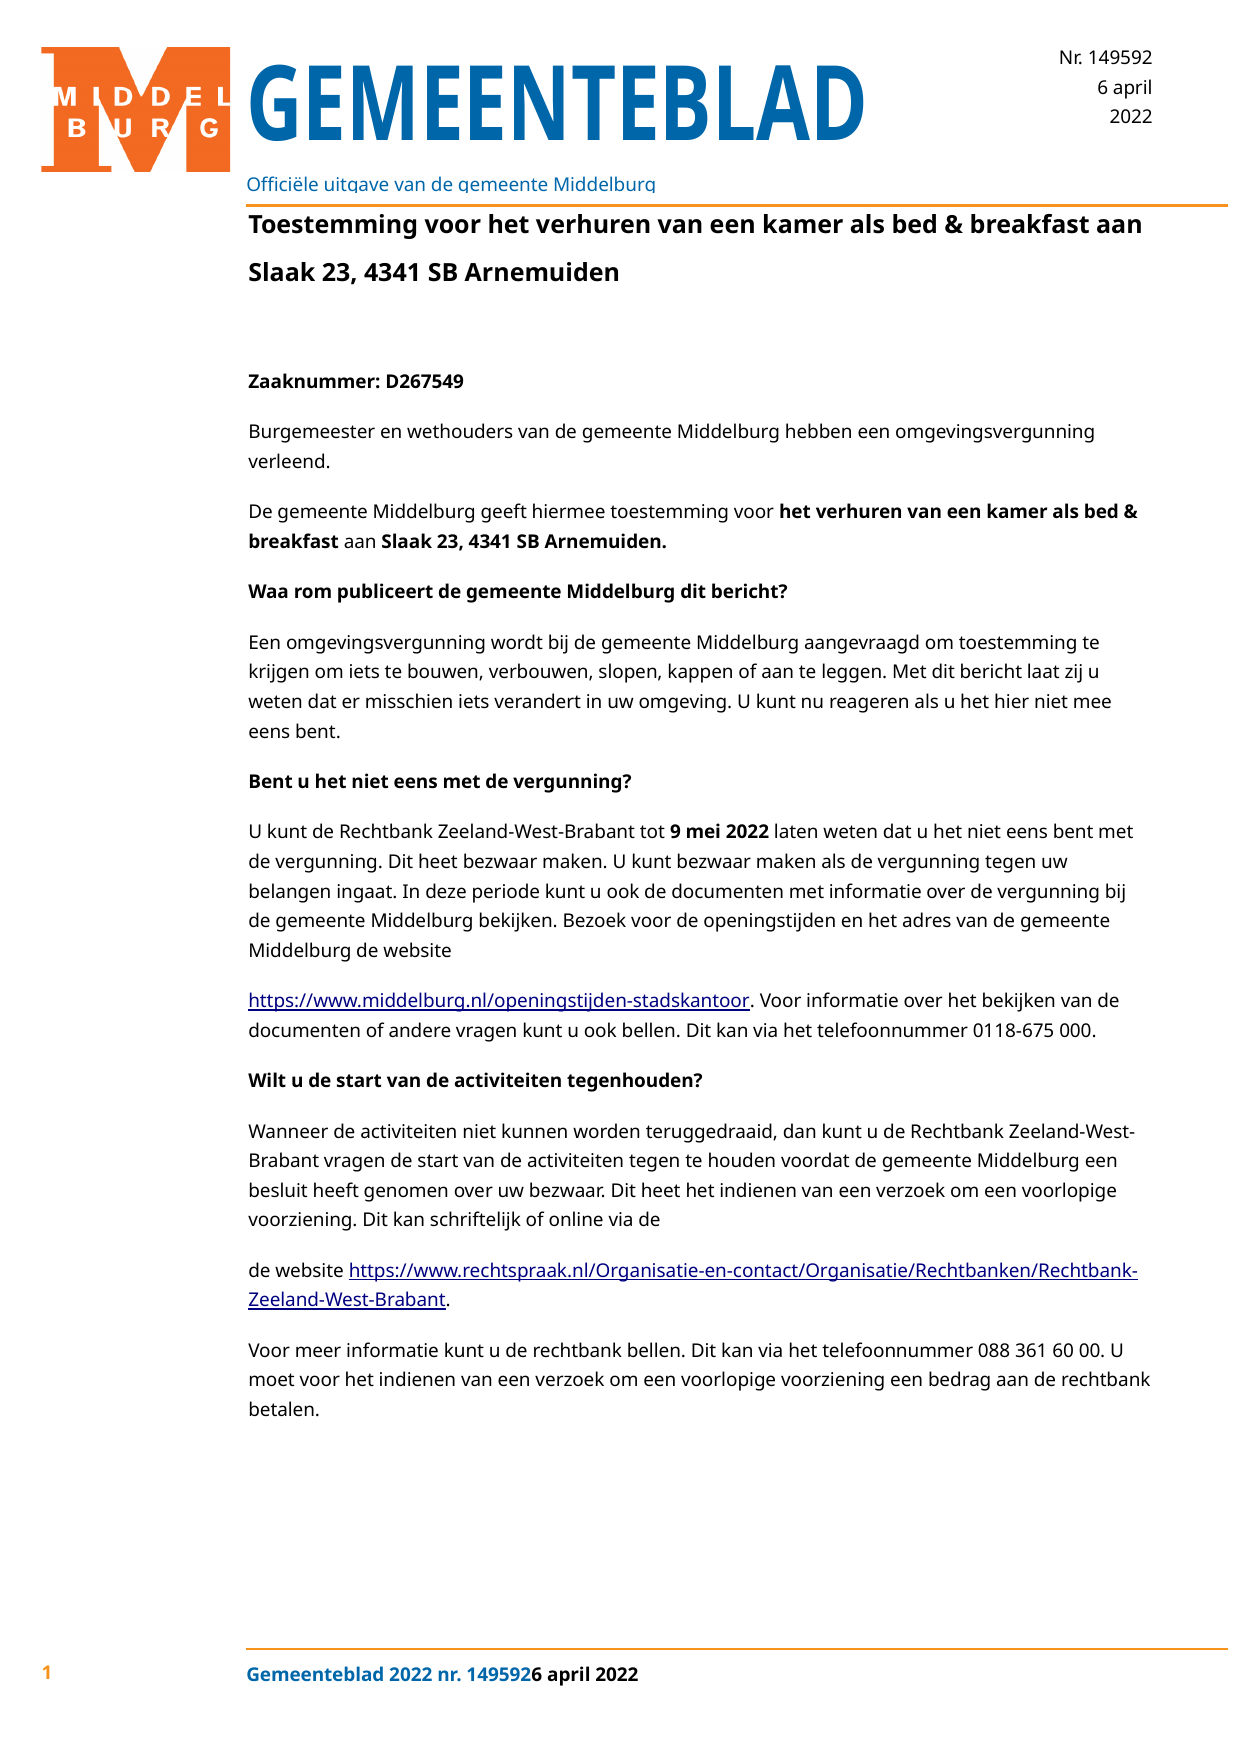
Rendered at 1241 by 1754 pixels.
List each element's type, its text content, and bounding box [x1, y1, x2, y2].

text de website https://www.rechtspraak.nl/Organisatie-en-contact/Organisatie/Rechtbanken/Rechtbank-Zeeland-West-Brabant. [248, 1257, 1152, 1312]
text Wanneer de activiteiten niet kunnen worden teruggedraaid, dan kunt u de Rechtbank Zeeland-West-Brabant vragen de start van de activiteiten tegen te houden voordat de gemeente Middelburg een besluit heeft genomen over uw bezwaar. Dit heet het indienen van een verzoek om een voorlopige voorziening. Dit kan schriftelijk of online via de [248, 1118, 1152, 1232]
text Een omgevingsvergunning wordt bij de gemeente Middelburg aangevraagd om toestemming te krijgen om iets te bouwen, verbouwen, slopen, kappen of aan te leggen. Met dit bericht laat zij u weten dat er misschien iets verandert in uw omgeving. U kunt nu reageren als u het hier niet mee eens bent. [248, 629, 1152, 744]
text https://www.middelburg.nl/openingstijden-stadskantoor. Voor informatie over het bekijken van de documenten of andere vragen kunt u ook bellen. Dit kan via het telefoonnummer 0118-675 000. [248, 987, 1152, 1043]
text Wilt u de start van de activiteiten tegenhouden? [248, 1067, 1152, 1093]
text De gemeente Middelburg geeft hiermee toestemming voor het verhuren van een kamer als bed & breakfast aan Slaak 23, 4341 SB Arnemuiden. [248, 499, 1152, 554]
text Voor meer informatie kunt u de rechtbank bellen. Dit kan via het telefoonnummer 088 361 60 00. U moet voor het indienen van een verzoek om een voorlopige voorziening een bedrag aan de rechtbank betalen. [248, 1337, 1152, 1422]
text Zaaknummer: D267549 [248, 368, 1152, 394]
text Bent u het niet eens met de vergunning? [248, 768, 1152, 794]
text Waa rom publiceert de gemeente Middelburg dit bericht? [248, 579, 1152, 604]
text U kunt de Rechtbank Zeeland-West-Brabant tot 9 mei 2022 laten weten dat u het niet eens bent met de vergunning. Dit heet bezwaar maken. U kunt bezwaar maken als de vergunning tegen uw belangen ingaat. In deze periode kunt u ook de documenten met informatie over de vergunning bij de gemeente Middelburg bekijken. Bezoek voor de openingstijden en het adres van de gemeente Middelburg de website [248, 819, 1152, 963]
text Burgemeester en wethouders van de gemeente Middelburg hebben een omgevingsvergunning verleend. [248, 419, 1152, 474]
text Toestemming voor het verhuren van een kamer als bed & breakfast aan Slaak 23, 4341 SB Arnemuiden [248, 207, 1152, 288]
picture [41, 47, 231, 172]
